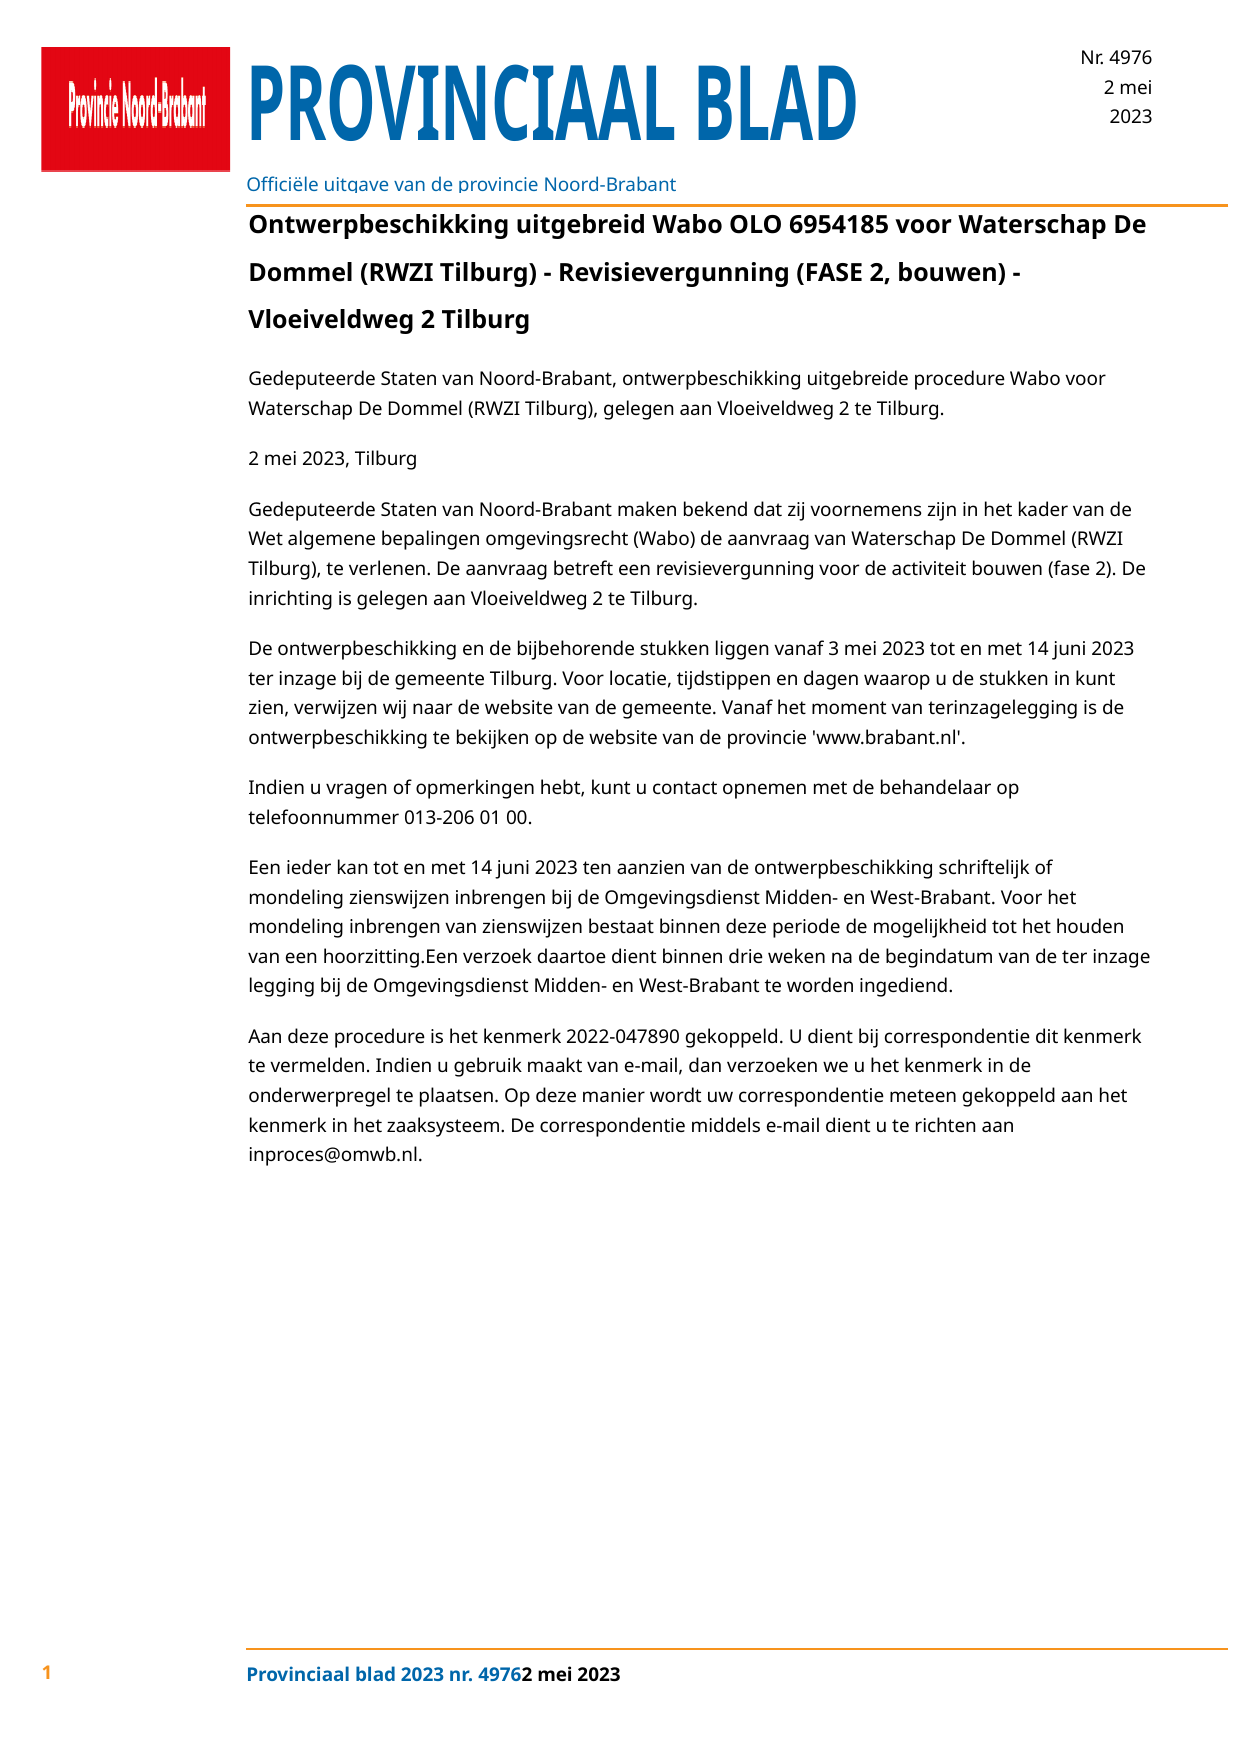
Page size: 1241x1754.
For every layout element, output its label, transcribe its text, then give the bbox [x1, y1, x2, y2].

picture [41, 47, 231, 172]
text Gedeputeerde Staten van Noord-Brabant maken bekend dat zij voornemens zijn in het kader van de Wet algemene bepalingen omgevingsrecht (Wabo) de aanvraag van Waterschap De Dommel (RWZI Tilburg), te verlenen. De aanvraag betreft een revisievergunning voor de activiteit bouwen (fase 2). De inrichting is gelegen aan Vloeiveldweg 2 te Tilburg. [248, 496, 1152, 610]
text Indien u vragen of opmerkingen hebt, kunt u contact opnemen met de behandelaar op telefoonnummer 013-206 01 00. [248, 774, 1152, 829]
text Een ieder kan tot en met 14 juni 2023 ten aanzien van de ontwerpbeschikking schriftelijk of mondeling zienswijzen inbrengen bij de Omgevingsdienst Midden- en West-Brabant. Voor het mondeling inbrengen van zienswijzen bestaat binnen deze periode de mogelijkheid tot het houden van een hoorzitting.Een verzoek daartoe dient binnen drie weken na de begindatum van de ter inzage legging bij de Omgevingsdienst Midden- en West-Brabant te worden ingediend. [248, 854, 1152, 998]
text Aan deze procedure is het kenmerk 2022-047890 gekoppeld. U dient bij correspondentie dit kenmerk te vermelden. Indien u gebruik maakt van e-mail, dan verzoeken we u het kenmerk in de onderwerpregel te plaatsen. Op deze manier wordt uw correspondentie meteen gekoppeld aan het kenmerk in het zaaksysteem. De correspondentie middels e-mail dient u te richten aan inproces@omwb.nl. [248, 1023, 1152, 1167]
text Gedeputeerde Staten van Noord-Brabant, ontwerpbeschikking uitgebreide procedure Wabo voor Waterschap De Dommel (RWZI Tilburg), gelegen aan Vloeiveldweg 2 te Tilburg. [248, 366, 1152, 421]
text De ontwerpbeschikking en de bijbehorende stukken liggen vanaf 3 mei 2023 tot en met 14 juni 2023 ter inzage bij de gemeente Tilburg. Voor locatie, tijdstippen en dagen waarop u de stukken in kunt zien, verwijzen wij naar de website van de gemeente. Vanaf het moment van terinzagelegging is de ontwerpbeschikking te bekijken op de website van de provincie 'www.brabant.nl'. [248, 635, 1152, 749]
text Ontwerpbeschikking uitgebreid Wabo OLO 6954185 voor Waterschap De Dommel (RWZI Tilburg) - Revisievergunning (FASE 2, bouwen) - Vloeiveldweg 2 Tilburg [248, 207, 1152, 336]
text 2 mei 2023, Tilburg [248, 446, 1152, 471]
